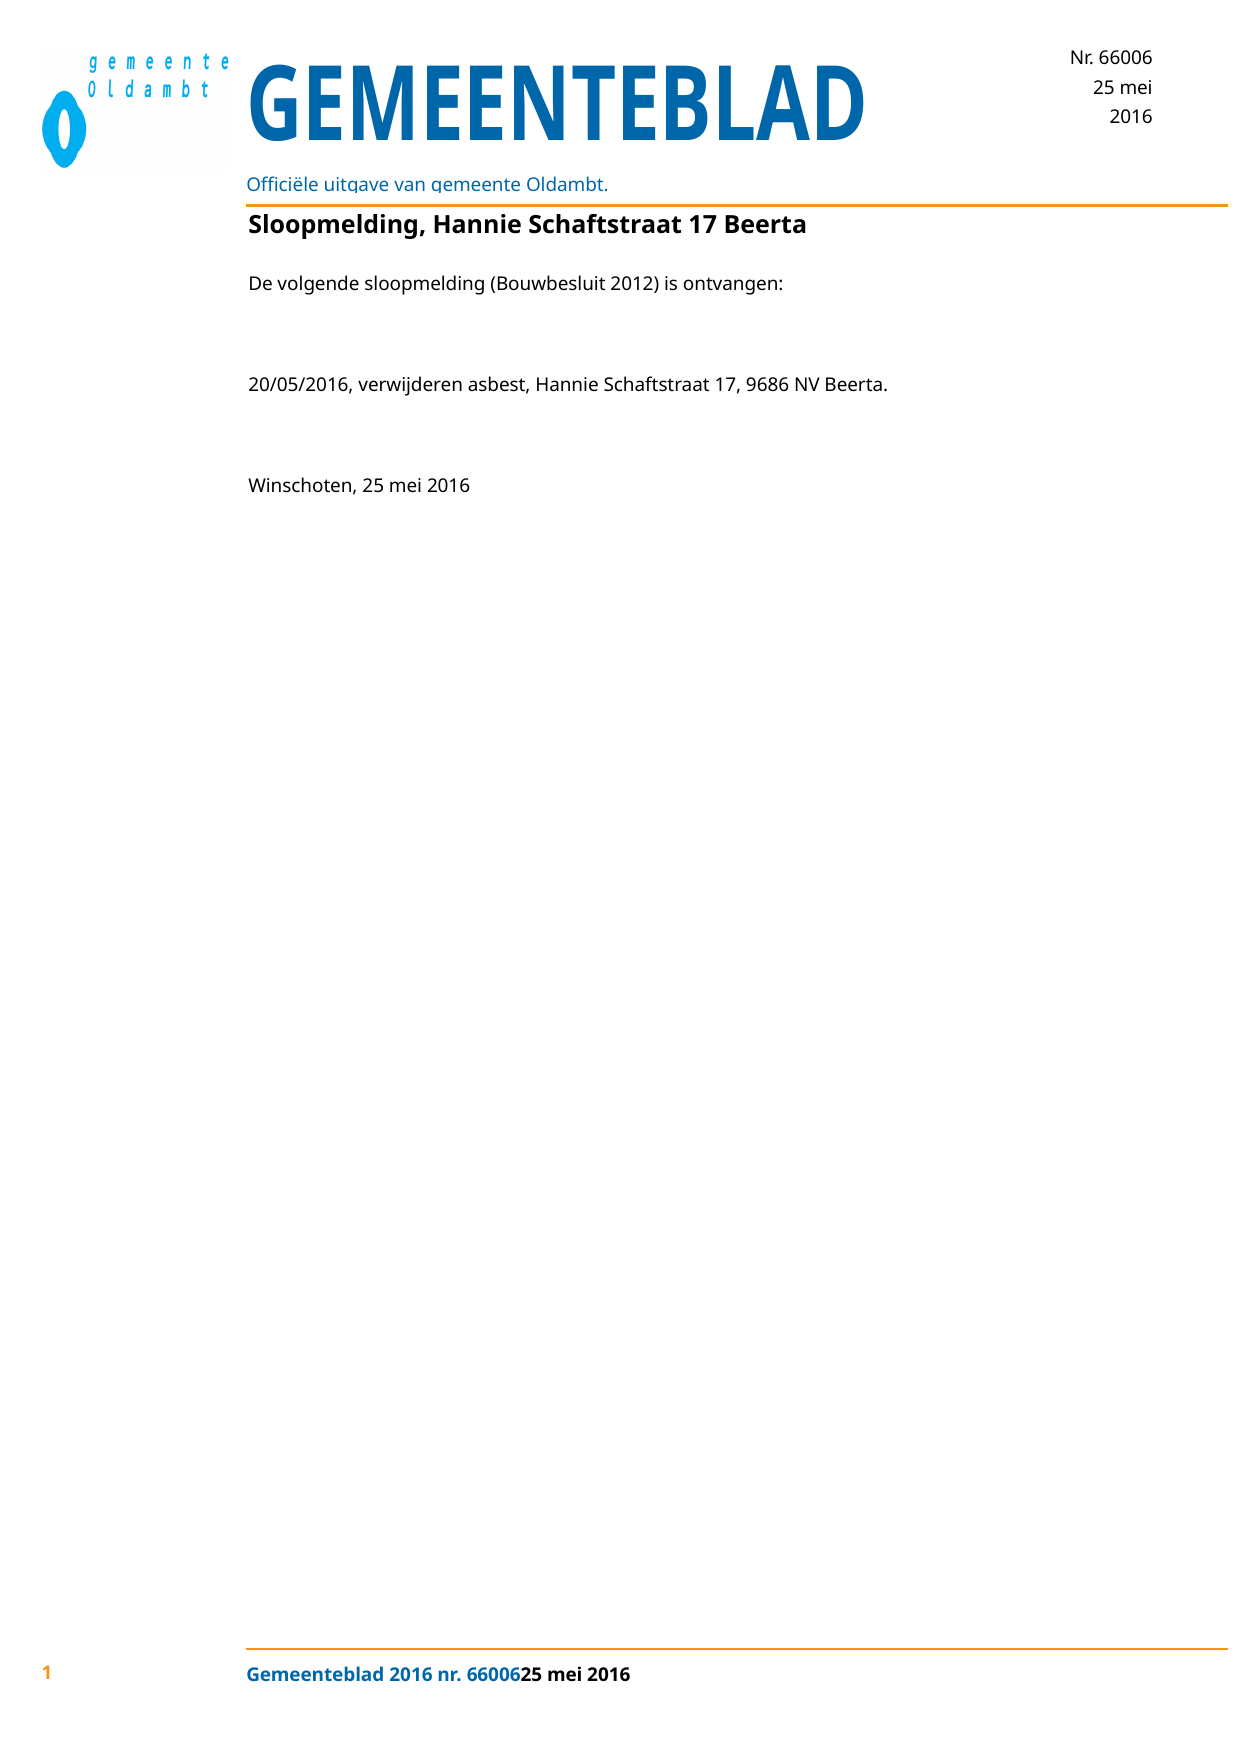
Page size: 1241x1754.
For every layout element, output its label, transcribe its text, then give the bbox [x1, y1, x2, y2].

text 20/05/2016, verwijderen asbest, Hannie Schaftstraat 17, 9686 NV Beerta. [248, 371, 1152, 397]
text Winschoten, 25 mei 2016 [248, 472, 1152, 498]
text Sloopmelding, Hannie Schaftstraat 17 Beerta [248, 207, 1152, 241]
text De volgende sloopmelding (Bouwbesluit 2012) is ontvangen: [248, 270, 1152, 296]
picture [41, 47, 231, 172]
